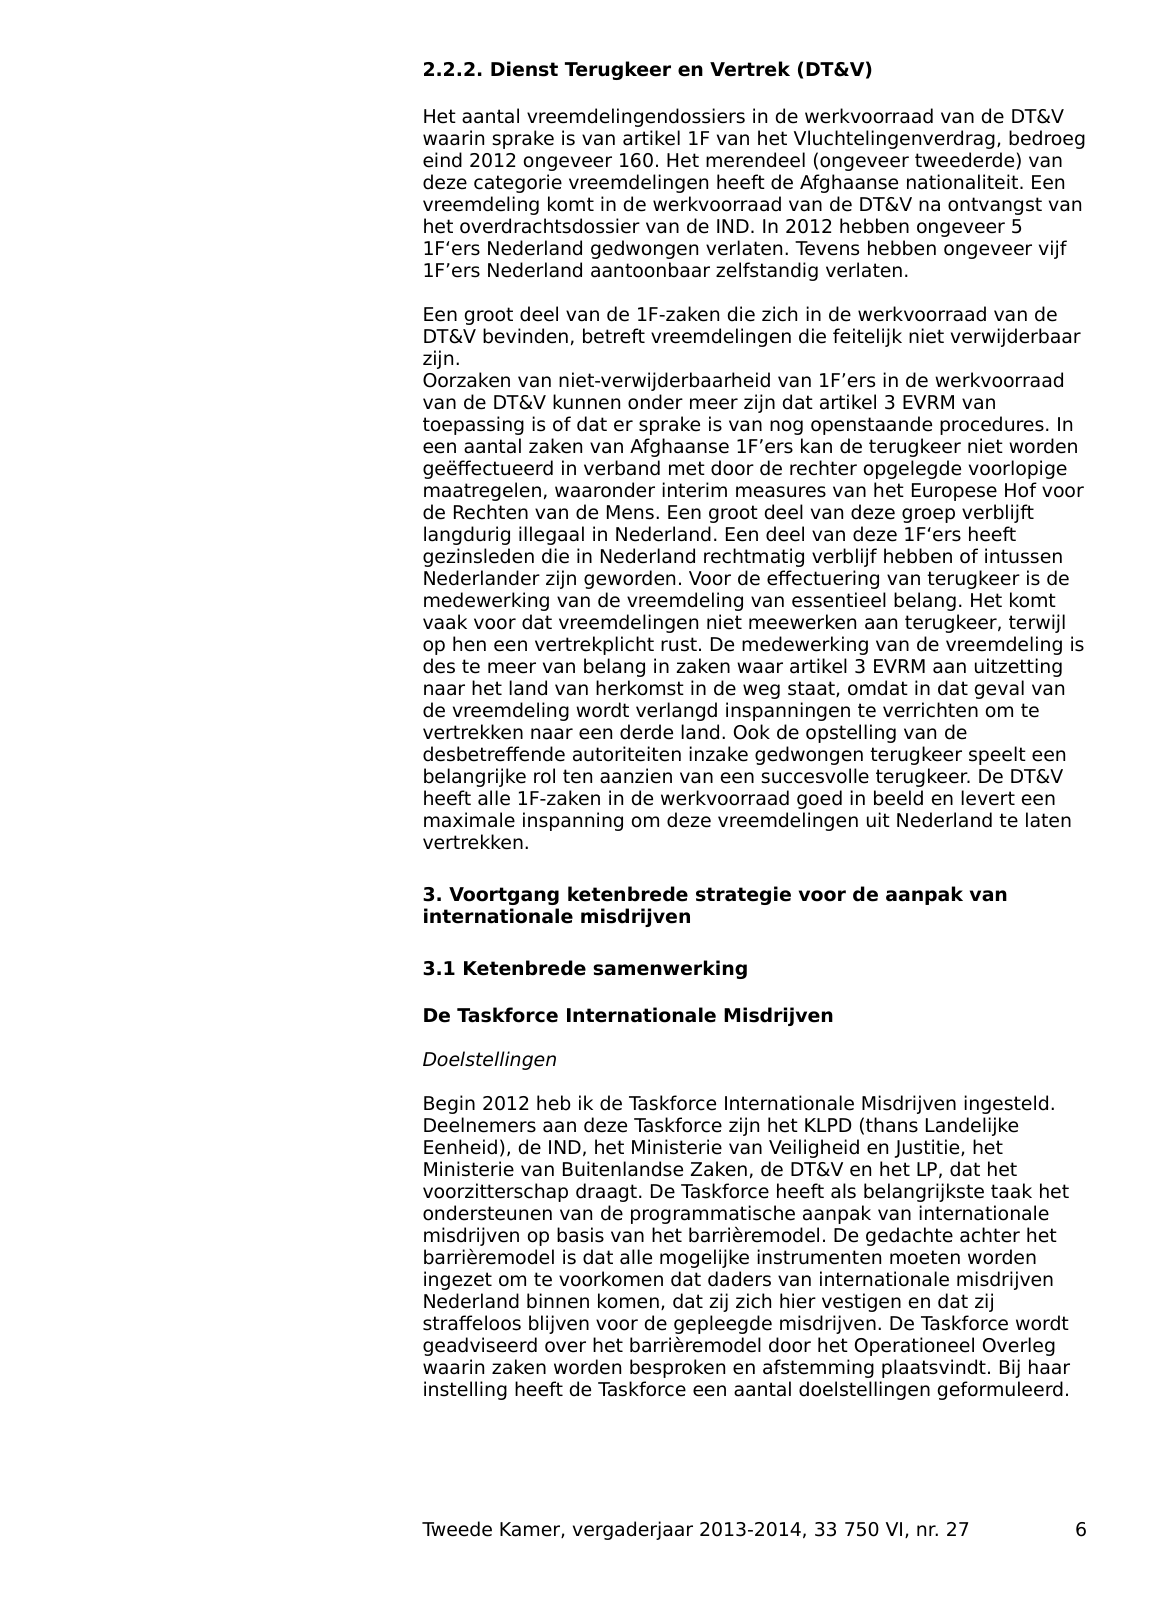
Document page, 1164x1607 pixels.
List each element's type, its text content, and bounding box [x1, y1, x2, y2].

subtitle 2.2.2. Dienst Terugkeer en Vertrek (DT&V) [422, 59, 1087, 81]
subtitle De Taskforce Internationale Misdrijven [422, 1004, 1087, 1026]
subtitle 3.1 Ketenbrede samenwerking [422, 957, 1087, 979]
text Oorzaken van niet-verwijderbaarheid van 1F’ers in de werkvoorraad van de DT&V kunnen onder meer zijn dat artikel 3 EVRM van toepassing is of dat er sprake is van nog openstaande procedures. In een aantal zaken van Afghaanse 1F’ers kan de terugkeer niet worden geëffectueerd in verband met door de rechter opgelegde voorlopige maatregelen, waaronder interim measures van het Europese Hof voor de Rechten van de Mens. Een groot deel van deze groep verblijft langdurig illegaal in Nederland. Een deel van deze 1F‘ers heeft gezinsleden die in Nederland rechtmatig verblijf hebben of intussen Nederlander zijn geworden. Voor de effectuering van terugkeer is de medewerking van de vreemdeling van essentieel belang. Het komt vaak voor dat vreemdelingen niet meewerken aan terugkeer, terwijl op hen een vertrekplicht rust. De medewerking van de vreemdeling is des te meer van belang in zaken waar artikel 3 EVRM aan uitzetting naar het land van herkomst in de weg staat, omdat in dat geval van de vreemdeling wordt verlangd inspanningen te verrichten om te vertrekken naar een derde land. Ook de opstelling van de desbetreffende autoriteiten inzake gedwongen terugkeer speelt een belangrijke rol ten aanzien van een succesvolle terugkeer. De DT&V heeft alle 1F-zaken in de werkvoorraad goed in beeld en levert een maximale inspanning om deze vreemdelingen uit Nederland te laten vertrekken. [422, 370, 1087, 853]
text Het aantal vreemdelingendossiers in de werkvoorraad van de DT&V waarin sprake is van artikel 1F van het Vluchtelingenverdrag, bedroeg eind 2012 ongeveer 160. Het merendeel (ongeveer tweederde) van deze categorie vreemdelingen heeft de Afghaanse nationaliteit. Een vreemdeling komt in de werkvoorraad van de DT&V na ontvangst van het overdrachtsdossier van de IND. In 2012 hebben ongeveer 5 1F‘ers Nederland gedwongen verlaten. Tevens hebben ongeveer vijf 1F’ers Nederland aantoonbaar zelfstandig verlaten. [422, 106, 1087, 282]
subtitle 3. Voortgang ketenbrede strategie voor de aanpak van internationale misdrijven [422, 883, 1087, 927]
subtitle Doelstellingen [422, 1049, 1087, 1071]
text Een groot deel van de 1F-zaken die zich in de werkvoorraad van de DT&V bevinden, betreft vreemdelingen die feitelijk niet verwijderbaar zijn. [422, 304, 1087, 370]
text Begin 2012 heb ik de Taskforce Internationale Misdrijven ingesteld. Deelnemers aan deze Taskforce zijn het KLPD (thans Landelijke Eenheid), de IND, het Ministerie van Veiligheid en Justitie, het Ministerie van Buitenlandse Zaken, de DT&V en het LP, dat het voorzitterschap draagt. De Taskforce heeft als belangrijkste taak het ondersteunen van de programmatische aanpak van internationale misdrijven op basis van het barrièremodel. De gedachte achter het barrièremodel is dat alle mogelijke instrumenten moeten worden ingezet om te voorkomen dat daders van internationale misdrijven Nederland binnen komen, dat zij zich hier vestigen en dat zij straffeloos blijven voor de gepleegde misdrijven. De Taskforce wordt geadviseerd over het barrièremodel door het Operationeel Overleg waarin zaken worden besproken en afstemming plaatsvindt. Bij haar instelling heeft de Taskforce een aantal doelstellingen geformuleerd. [422, 1093, 1087, 1401]
